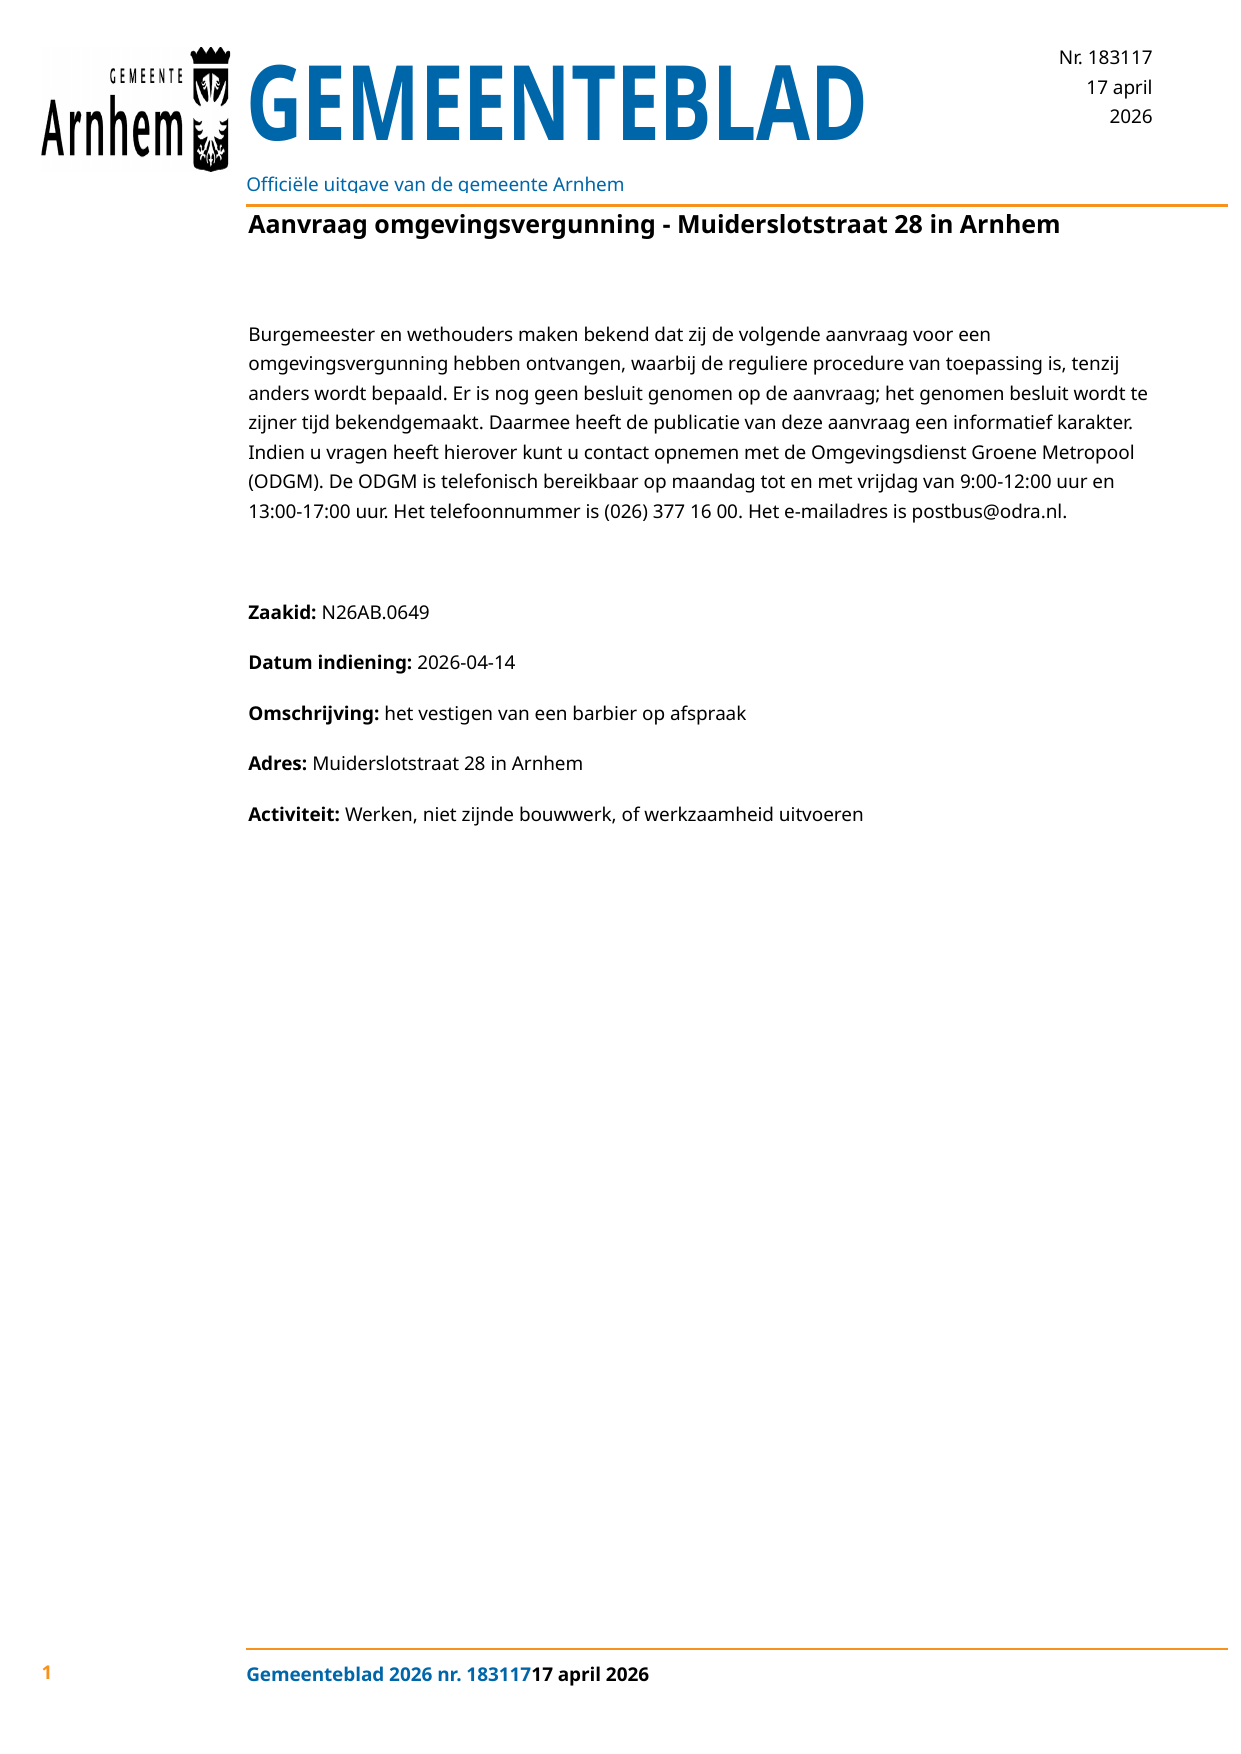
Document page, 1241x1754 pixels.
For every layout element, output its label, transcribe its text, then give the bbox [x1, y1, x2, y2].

text Omschrijving: het vestigen van een barbier op afspraak [248, 700, 1152, 726]
text Datum indiening: 2026-04-14 [248, 649, 1152, 675]
text Burgemeester en wethouders maken bekend dat zij de volgende aanvraag voor een omgevingsvergunning hebben ontvangen, waarbij de reguliere procedure van toepassing is, tenzij anders wordt bepaald. Er is nog geen besluit genomen op de aanvraag; het genomen besluit wordt te zijner tijd bekendgemaakt. Daarmee heeft de publicatie van deze aanvraag een informatief karakter. Indien u vragen heeft hierover kunt u contact opnemen met de Omgevingsdienst Groene Metropool (ODGM). De ODGM is telefonisch bereikbaar op maandag tot en met vrijdag van 9:00-12:00 uur en 13:00-17:00 uur. Het telefoonnummer is (026) 377 16 00. Het e-mailadres is postbus@odra.nl. [248, 321, 1152, 524]
text Zaakid: N26AB.0649 [248, 599, 1152, 625]
text Adres: Muiderslotstraat 28 in Arnhem [248, 750, 1152, 776]
text Activiteit: Werken, niet zijnde bouwwerk, of werkzaamheid uitvoeren [248, 801, 1152, 826]
picture [41, 47, 231, 172]
text Aanvraag omgevingsvergunning - Muiderslotstraat 28 in Arnhem [248, 207, 1152, 241]
